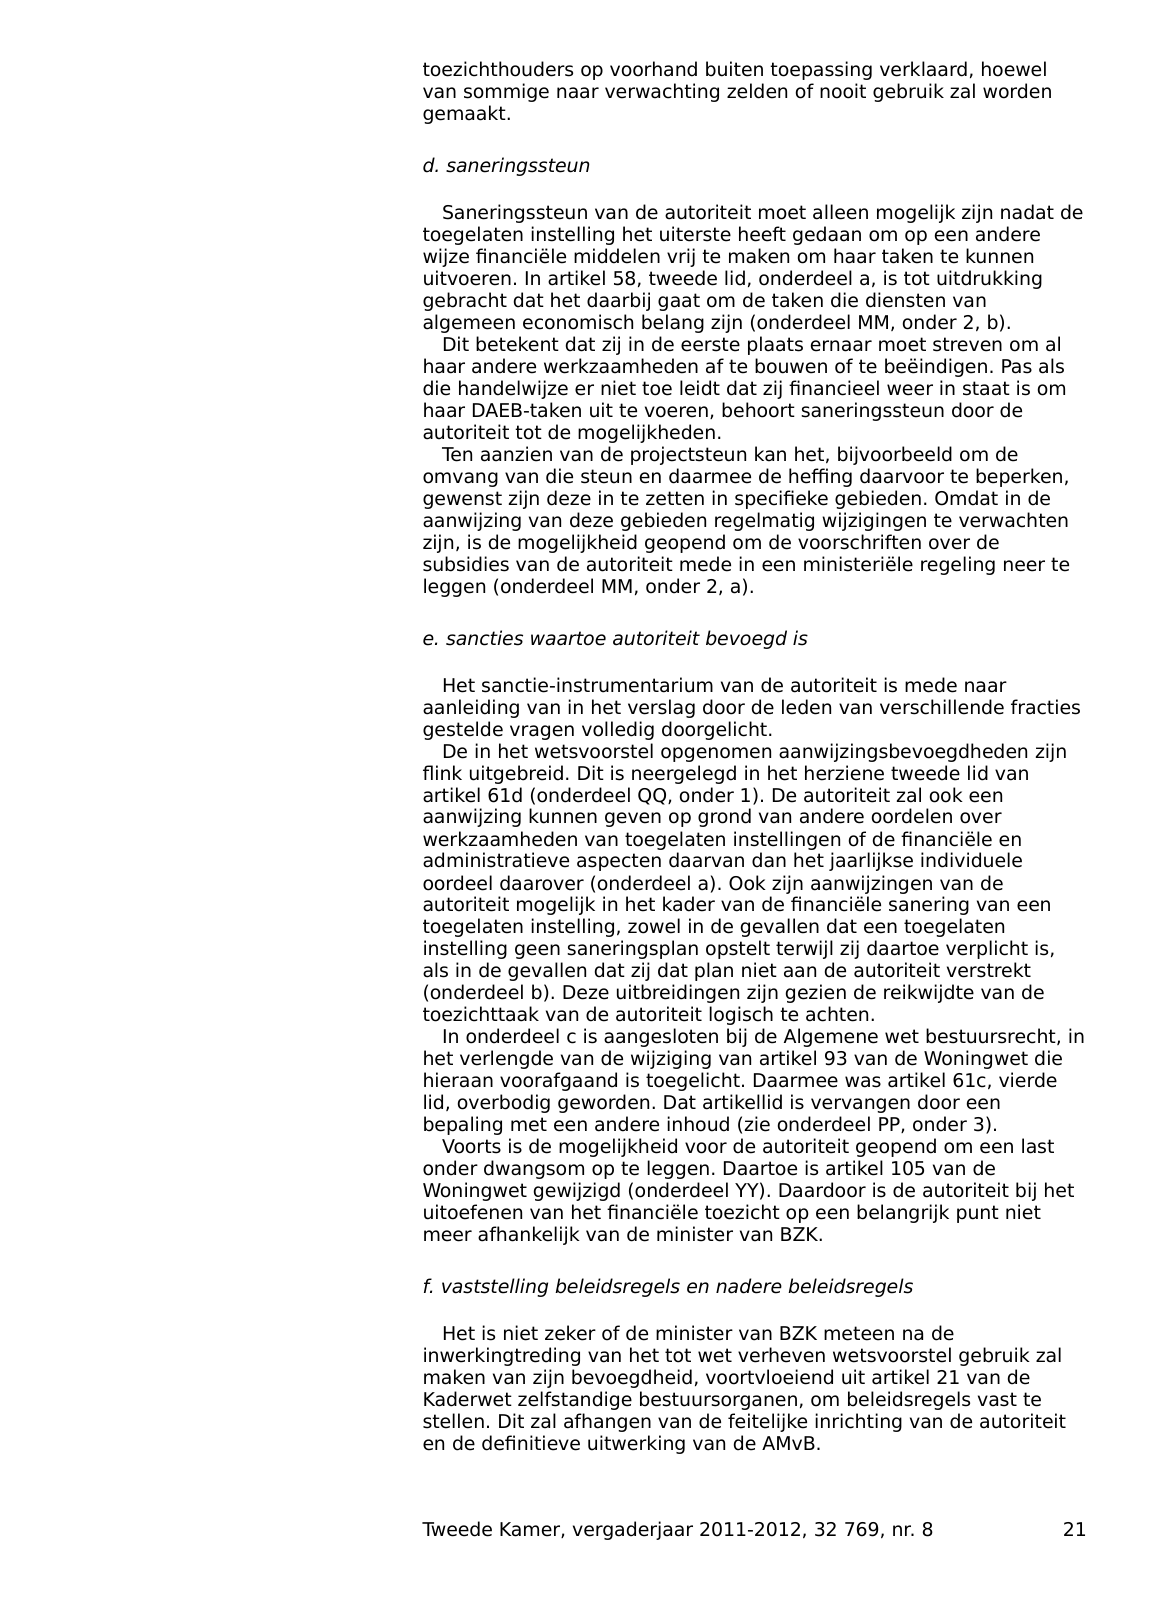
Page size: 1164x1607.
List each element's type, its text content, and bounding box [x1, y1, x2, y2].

text In onderdeel c is aangesloten bij de Algemene wet bestuursrecht, in het verlengde van de wijziging van artikel 93 van de Woningwet die hieraan voorafgaand is toegelicht. Daarmee was artikel 61c, vierde lid, overbodig geworden. Dat artikellid is vervangen door een bepaling met een andere inhoud (zie onderdeel PP, onder 3). [422, 1026, 1087, 1136]
subtitle f. vaststelling beleidsregels en nadere beleidsregels [422, 1276, 1087, 1298]
text Saneringssteun van de autoriteit moet alleen mogelijk zijn nadat de toegelaten instelling het uiterste heeft gedaan om op een andere wijze financiële middelen vrij te maken om haar taken te kunnen uitvoeren. In artikel 58, tweede lid, onderdeel a, is tot uitdrukking gebracht dat het daarbij gaat om de taken die diensten van algemeen economisch belang zijn (onderdeel MM, onder 2, b). [422, 202, 1087, 334]
text De in het wetsvoorstel opgenomen aanwijzingsbevoegdheden zijn flink uitgebreid. Dit is neergelegd in het herziene tweede lid van artikel 61d (onderdeel QQ, onder 1). De autoriteit zal ook een aanwijzing kunnen geven op grond van andere oordelen over werkzaamheden van toegelaten instellingen of de financiële en administratieve aspecten daarvan dan het jaarlijkse individuele oordeel daarover (onderdeel a). Ook zijn aanwijzingen van de autoriteit mogelijk in het kader van de financiële sanering van een toegelaten instelling, zowel in de gevallen dat een toegelaten instelling geen saneringsplan opstelt terwijl zij daartoe verplicht is, als in de gevallen dat zij dat plan niet aan de autoriteit verstrekt (onderdeel b). Deze uitbreidingen zijn gezien de reikwijdte van de toezichttaak van de autoriteit logisch te achten. [422, 741, 1087, 1026]
text Voorts is de mogelijkheid voor de autoriteit geopend om een last onder dwangsom op te leggen. Daartoe is artikel 105 van de Woningwet gewijzigd (onderdeel YY). Daardoor is de autoriteit bij het uitoefenen van het financiële toezicht op een belangrijk punt niet meer afhankelijk van de minister van BZK. [422, 1136, 1087, 1246]
subtitle e. sancties waartoe autoriteit bevoegd is [422, 628, 1087, 649]
text toezichthouders op voorhand buiten toepassing verklaard, hoewel van sommige naar verwachting zelden of nooit gebruik zal worden gemaakt. [422, 59, 1087, 125]
text Ten aanzien van de projectsteun kan het, bijvoorbeeld om de omvang van die steun en daarmee de heffing daarvoor te beperken, gewenst zijn deze in te zetten in specifieke gebieden. Omdat in de aanwijzing van deze gebieden regelmatig wijzigingen te verwachten zijn, is de mogelijkheid geopend om de voorschriften over de subsidies van de autoriteit mede in een ministeriële regeling neer te leggen (onderdeel MM, onder 2, a). [422, 444, 1087, 598]
text Dit betekent dat zij in de eerste plaats ernaar moet streven om al haar andere werkzaamheden af te bouwen of te beëindigen. Pas als die handelwijze er niet toe leidt dat zij financieel weer in staat is om haar DAEB-taken uit te voeren, behoort saneringssteun door de autoriteit tot de mogelijkheden. [422, 334, 1087, 444]
text Het is niet zeker of de minister van BZK meteen na de inwerkingtreding van het tot wet verheven wetsvoorstel gebruik zal maken van zijn bevoegdheid, voortvloeiend uit artikel 21 van de Kaderwet zelfstandige bestuursorganen, om beleidsregels vast te stellen. Dit zal afhangen van de feitelijke inrichting van de autoriteit en de definitieve uitwerking van de AMvB. [422, 1323, 1087, 1455]
subtitle d. saneringssteun [422, 155, 1087, 177]
text Het sanctie-instrumentarium van de autoriteit is mede naar aanleiding van in het verslag door de leden van verschillende fracties gestelde vragen volledig doorgelicht. [422, 674, 1087, 741]
